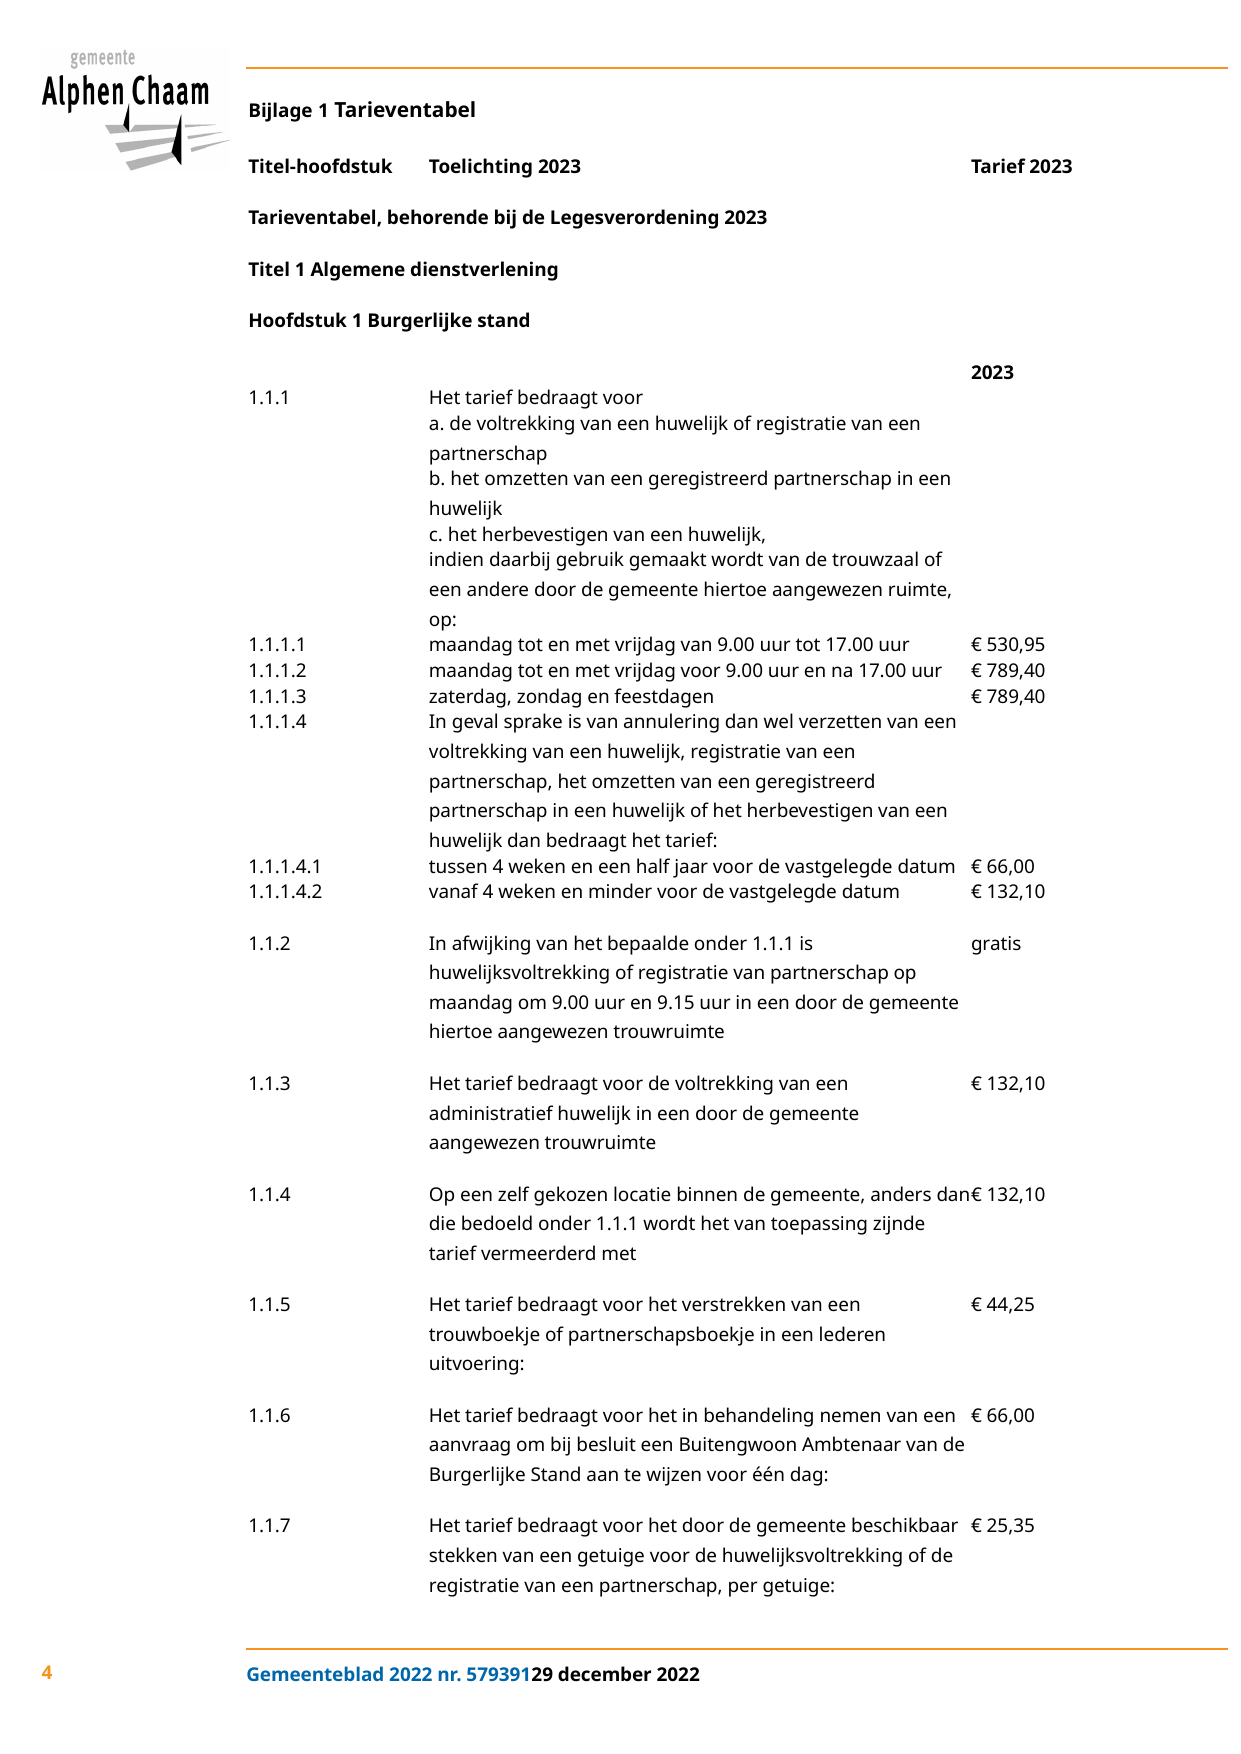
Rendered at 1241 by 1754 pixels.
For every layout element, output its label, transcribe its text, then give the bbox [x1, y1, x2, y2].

table_cell [248, 547, 429, 632]
table_cell 1.1.6 [248, 1402, 429, 1487]
table_cell a. de voltrekking van een huwelijk of registratie van een partnerschap [429, 410, 971, 466]
table_cell gratis [971, 930, 1152, 1044]
table_cell 1.1.1.4.1 [248, 853, 429, 878]
table_cell [971, 385, 1152, 410]
table_cell vanaf 4 weken en minder voor de vastgelegde datum [429, 879, 971, 904]
table_cell [248, 1266, 429, 1291]
table_cell In geval sprake is van annulering dan wel verzetten van een voltrekking van een huwelijk, registratie van een partnerschap, het omzetten van een geregistreerd partnerschap in een huwelijk of het herbevestigen van een huwelijk dan bedraagt het tarief: [429, 709, 971, 853]
table_cell [248, 359, 429, 384]
table_cell 1.1.1 [248, 385, 429, 410]
table_cell [248, 1376, 429, 1402]
table_cell [971, 521, 1152, 547]
table_cell Hoofdstuk 1 Burgerlijke stand [248, 308, 971, 333]
table_cell [429, 179, 971, 204]
table_cell 1.1.1.3 [248, 683, 429, 709]
table_cell [429, 1155, 971, 1181]
text Bijlage 1 Tarieventabel [248, 95, 1152, 123]
table_cell tussen 4 weken en een half jaar voor de vastgelegde datum [429, 853, 971, 878]
table_cell [971, 282, 1152, 307]
table_cell [971, 466, 1152, 521]
table_cell [971, 709, 1152, 853]
table_cell 1.1.1.4 [248, 709, 429, 853]
table_cell [248, 410, 429, 466]
table_cell [971, 230, 1152, 256]
table_cell [429, 282, 971, 307]
table_cell € 789,40 [971, 683, 1152, 709]
table_cell Titel 1 Algemene dienstverlening [248, 256, 971, 282]
table_cell [248, 179, 429, 204]
table_cell [429, 333, 971, 359]
table_cell [429, 1487, 971, 1513]
table_cell 1.1.5 [248, 1291, 429, 1376]
table_cell [971, 904, 1152, 930]
table_cell Op een zelf gekozen locatie binnen de gemeente, anders dan die bedoeld onder 1.1.1 wordt het van toepassing zijnde tarief vermeerderd met [429, 1181, 971, 1266]
table_cell Het tarief bedraagt voor [429, 385, 971, 410]
table_cell 1.1.1.1 [248, 632, 429, 657]
table_cell [429, 1266, 971, 1291]
table_cell [971, 256, 1152, 282]
table_cell [248, 1155, 429, 1181]
table_cell [971, 205, 1152, 230]
table_cell [971, 1487, 1152, 1513]
table_cell [971, 308, 1152, 333]
table_cell [971, 410, 1152, 466]
table_cell [248, 904, 429, 930]
table_cell € 132,10 [971, 879, 1152, 904]
table_cell € 44,25 [971, 1291, 1152, 1376]
table_cell Het tarief bedraagt voor het door de gemeente beschikbaar stekken van een getuige voor de huwelijksvoltrekking of de registratie van een partnerschap, per getuige: [429, 1513, 971, 1598]
table_cell maandag tot en met vrijdag van 9.00 uur tot 17.00 uur [429, 632, 971, 657]
table_cell [248, 466, 429, 521]
table_cell € 25,35 [971, 1513, 1152, 1598]
table_cell 1.1.1.4.2 [248, 879, 429, 904]
table_cell Tarieventabel, behorende bij de Legesverordening 2023 [248, 205, 971, 230]
table_cell € 66,00 [971, 853, 1152, 878]
picture [41, 47, 231, 172]
table_cell 1.1.1.2 [248, 657, 429, 683]
table_cell € 66,00 [971, 1402, 1152, 1487]
table_cell [429, 1045, 971, 1070]
table_cell € 530,95 [971, 632, 1152, 657]
table_cell [971, 179, 1152, 204]
table_cell [248, 1045, 429, 1070]
table_cell b. het omzetten van een geregistreerd partnerschap in een huwelijk [429, 466, 971, 521]
table_cell [429, 359, 971, 384]
table_cell maandag tot en met vrijdag voor 9.00 uur en na 17.00 uur [429, 657, 971, 683]
table_cell indien daarbij gebruik gemaakt wordt van de trouwzaal of een andere door de gemeente hiertoe aangewezen ruimte, op: [429, 547, 971, 632]
table_cell [429, 904, 971, 930]
table_cell c. het herbevestigen van een huwelijk, [429, 521, 971, 547]
table_cell [429, 230, 971, 256]
table_cell [971, 1376, 1152, 1402]
table_cell € 132,10 [971, 1070, 1152, 1155]
table_cell 2023 [971, 359, 1152, 384]
table_cell [248, 230, 429, 256]
table_cell Het tarief bedraagt voor het verstrekken van een trouwboekje of partnerschapsboekje in een lederen uitvoering: [429, 1291, 971, 1376]
table_cell € 789,40 [971, 657, 1152, 683]
table_cell In afwijking van het bepaalde onder 1.1.1 is huwelijksvoltrekking of registratie van partnerschap op maandag om 9.00 uur en 9.15 uur in een door de gemeente hiertoe aangewezen trouwruimte [429, 930, 971, 1044]
table_cell [971, 1045, 1152, 1070]
table_header Toelichting 2023 [429, 153, 971, 179]
table_cell [971, 547, 1152, 632]
table_cell [248, 333, 429, 359]
table_cell [971, 1266, 1152, 1291]
table_cell Het tarief bedraagt voor de voltrekking van een administratief huwelijk in een door de gemeente aangewezen trouwruimte [429, 1070, 971, 1155]
table_header Tarief 2023 [971, 153, 1152, 179]
table_cell [971, 333, 1152, 359]
table_cell € 132,10 [971, 1181, 1152, 1266]
table_cell 1.1.7 [248, 1513, 429, 1598]
table_cell [248, 521, 429, 547]
table_header Titel-hoofdstuk [248, 153, 429, 179]
table_cell [248, 282, 429, 307]
table_cell [248, 1487, 429, 1513]
table_cell Het tarief bedraagt voor het in behandeling nemen van een aanvraag om bij besluit een Buitengwoon Ambtenaar van de Burgerlijke Stand aan te wijzen voor één dag: [429, 1402, 971, 1487]
table_cell zaterdag, zondag en feestdagen [429, 683, 971, 709]
table_cell [429, 1376, 971, 1402]
table_cell 1.1.3 [248, 1070, 429, 1155]
table_cell [971, 1155, 1152, 1181]
table_cell 1.1.2 [248, 930, 429, 1044]
table_cell 1.1.4 [248, 1181, 429, 1266]
